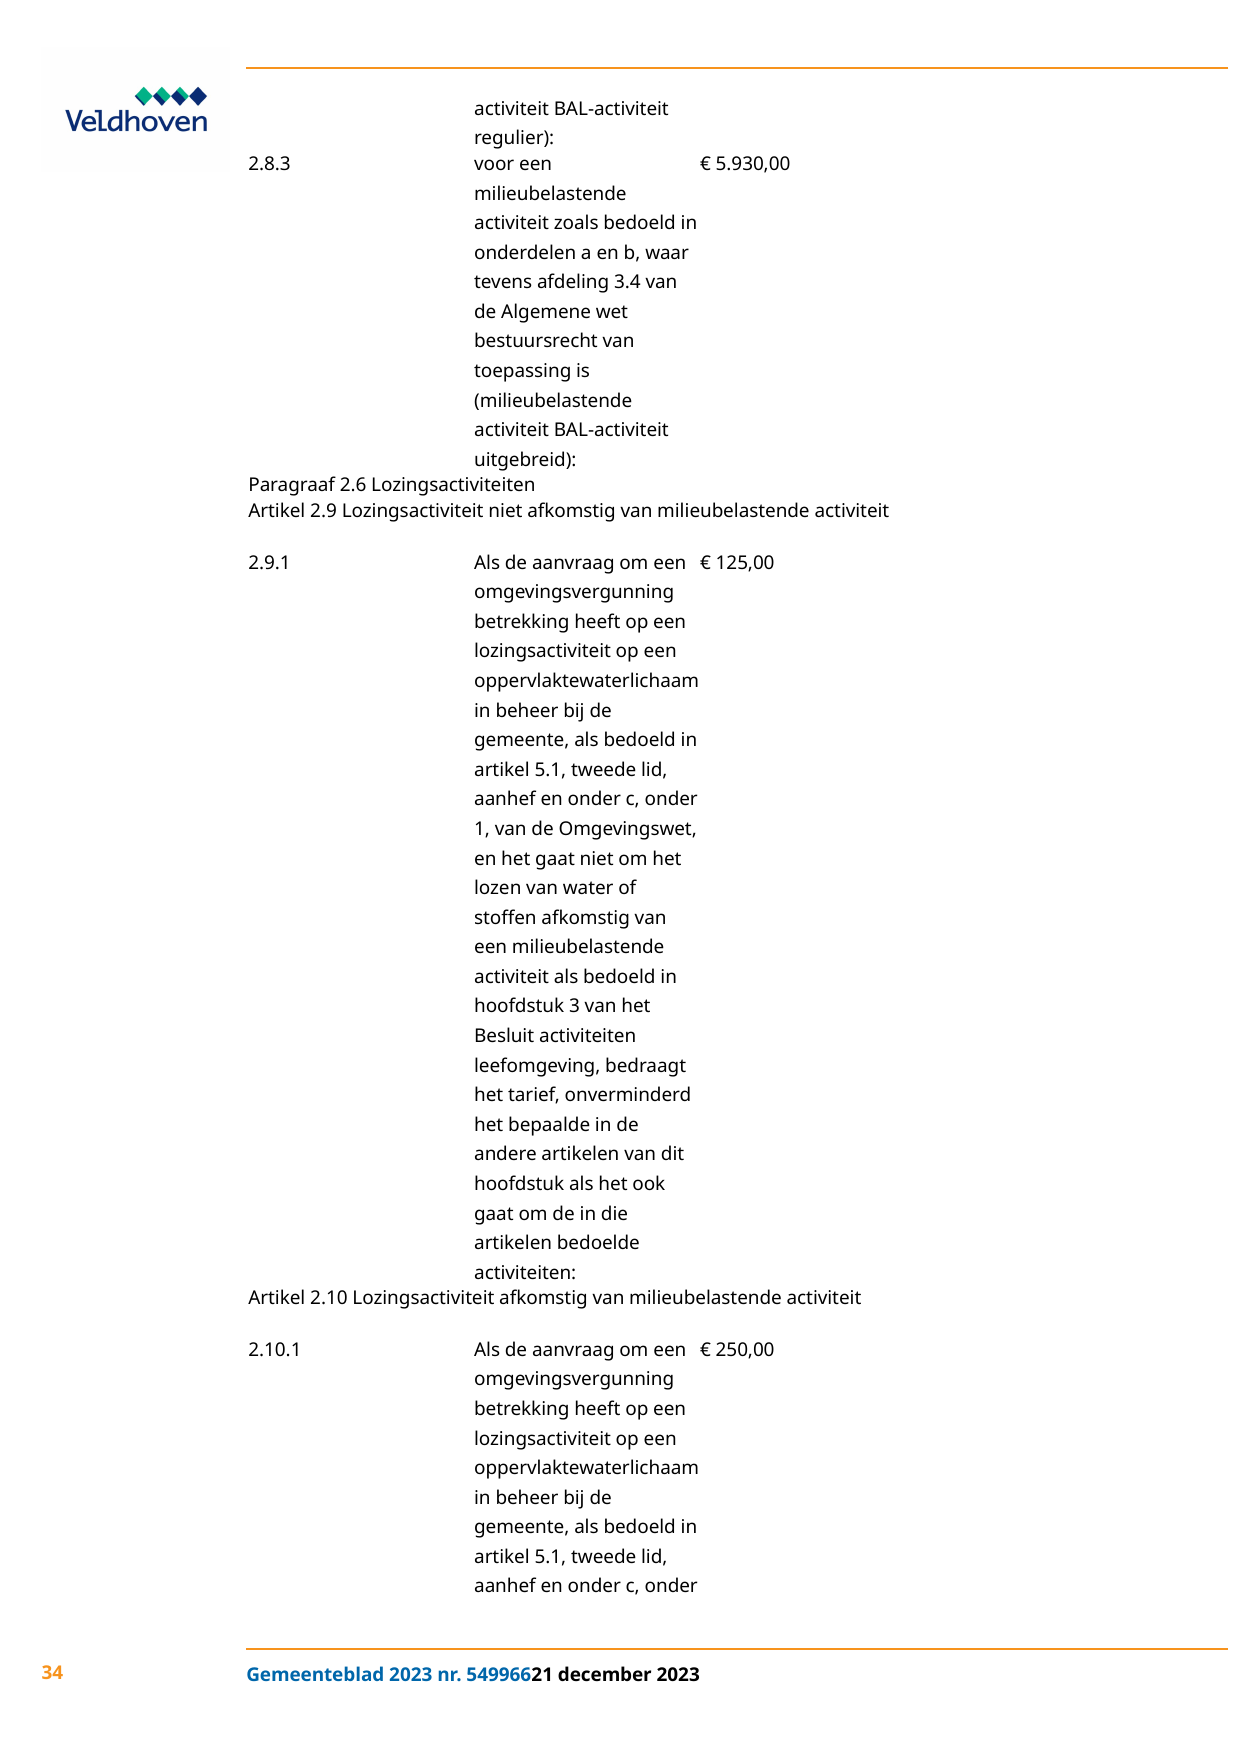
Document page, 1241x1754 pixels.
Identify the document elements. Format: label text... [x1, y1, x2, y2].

table_cell Artikel 2.9 Lozingsactiviteit niet afkomstig van milieubelastende activiteit [248, 498, 926, 523]
table_cell [700, 1310, 926, 1336]
table_cell Artikel 2.10 Lozingsactiviteit afkomstig van milieubelastende activiteit [248, 1285, 926, 1310]
table_cell [926, 1285, 1152, 1310]
table_cell Als de aanvraag om een omgevingsvergunning betrekking heeft op een lozingsactiviteit op een oppervlaktewaterlichaam in beheer bij de gemeente, als bedoeld in artikel 5.1, tweede lid, aanhef en onder c, onder [474, 1336, 700, 1598]
table_cell 2.8.3 [248, 150, 474, 472]
table_cell activiteit BAL-activiteit regulier): [474, 95, 700, 150]
table_cell [248, 523, 474, 549]
table_cell Paragraaf 2.6 Lozingsactiviteiten [248, 472, 1152, 497]
table_cell [474, 523, 700, 549]
table_cell € 250,00 [700, 1336, 926, 1598]
table_cell [248, 1310, 474, 1336]
table_cell [926, 95, 1152, 150]
table_cell voor een milieubelastende activiteit zoals bedoeld in onderdelen a en b, waar tevens afdeling 3.4 van de Algemene wet bestuursrecht van toepassing is (milieubelastende activiteit BAL-activiteit uitgebreid): [474, 150, 700, 472]
table_cell [926, 150, 1152, 472]
picture [41, 47, 231, 172]
table_cell [700, 95, 926, 150]
table_cell [926, 498, 1152, 523]
table_cell [248, 95, 474, 150]
table_cell [700, 523, 926, 549]
table_cell [926, 1310, 1152, 1336]
table_cell [926, 549, 1152, 1284]
table_cell [474, 1310, 700, 1336]
table_cell [926, 523, 1152, 549]
table_cell [926, 1336, 1152, 1598]
table_cell Als de aanvraag om een omgevingsvergunning betrekking heeft op een lozingsactiviteit op een oppervlaktewaterlichaam in beheer bij de gemeente, als bedoeld in artikel 5.1, tweede lid, aanhef en onder c, onder 1, van de Omgevingswet, en het gaat niet om het lozen van water of stoffen afkomstig van een milieubelastende activiteit als bedoeld in hoofdstuk 3 van het Besluit activiteiten leefomgeving, bedraagt het tarief, onverminderd het bepaalde in de andere artikelen van dit hoofdstuk als het ook gaat om de in die artikelen bedoelde activiteiten: [474, 549, 700, 1284]
table_cell € 5.930,00 [700, 150, 926, 472]
table_cell € 125,00 [700, 549, 926, 1284]
table_cell 2.10.1 [248, 1336, 474, 1598]
table_cell 2.9.1 [248, 549, 474, 1284]
